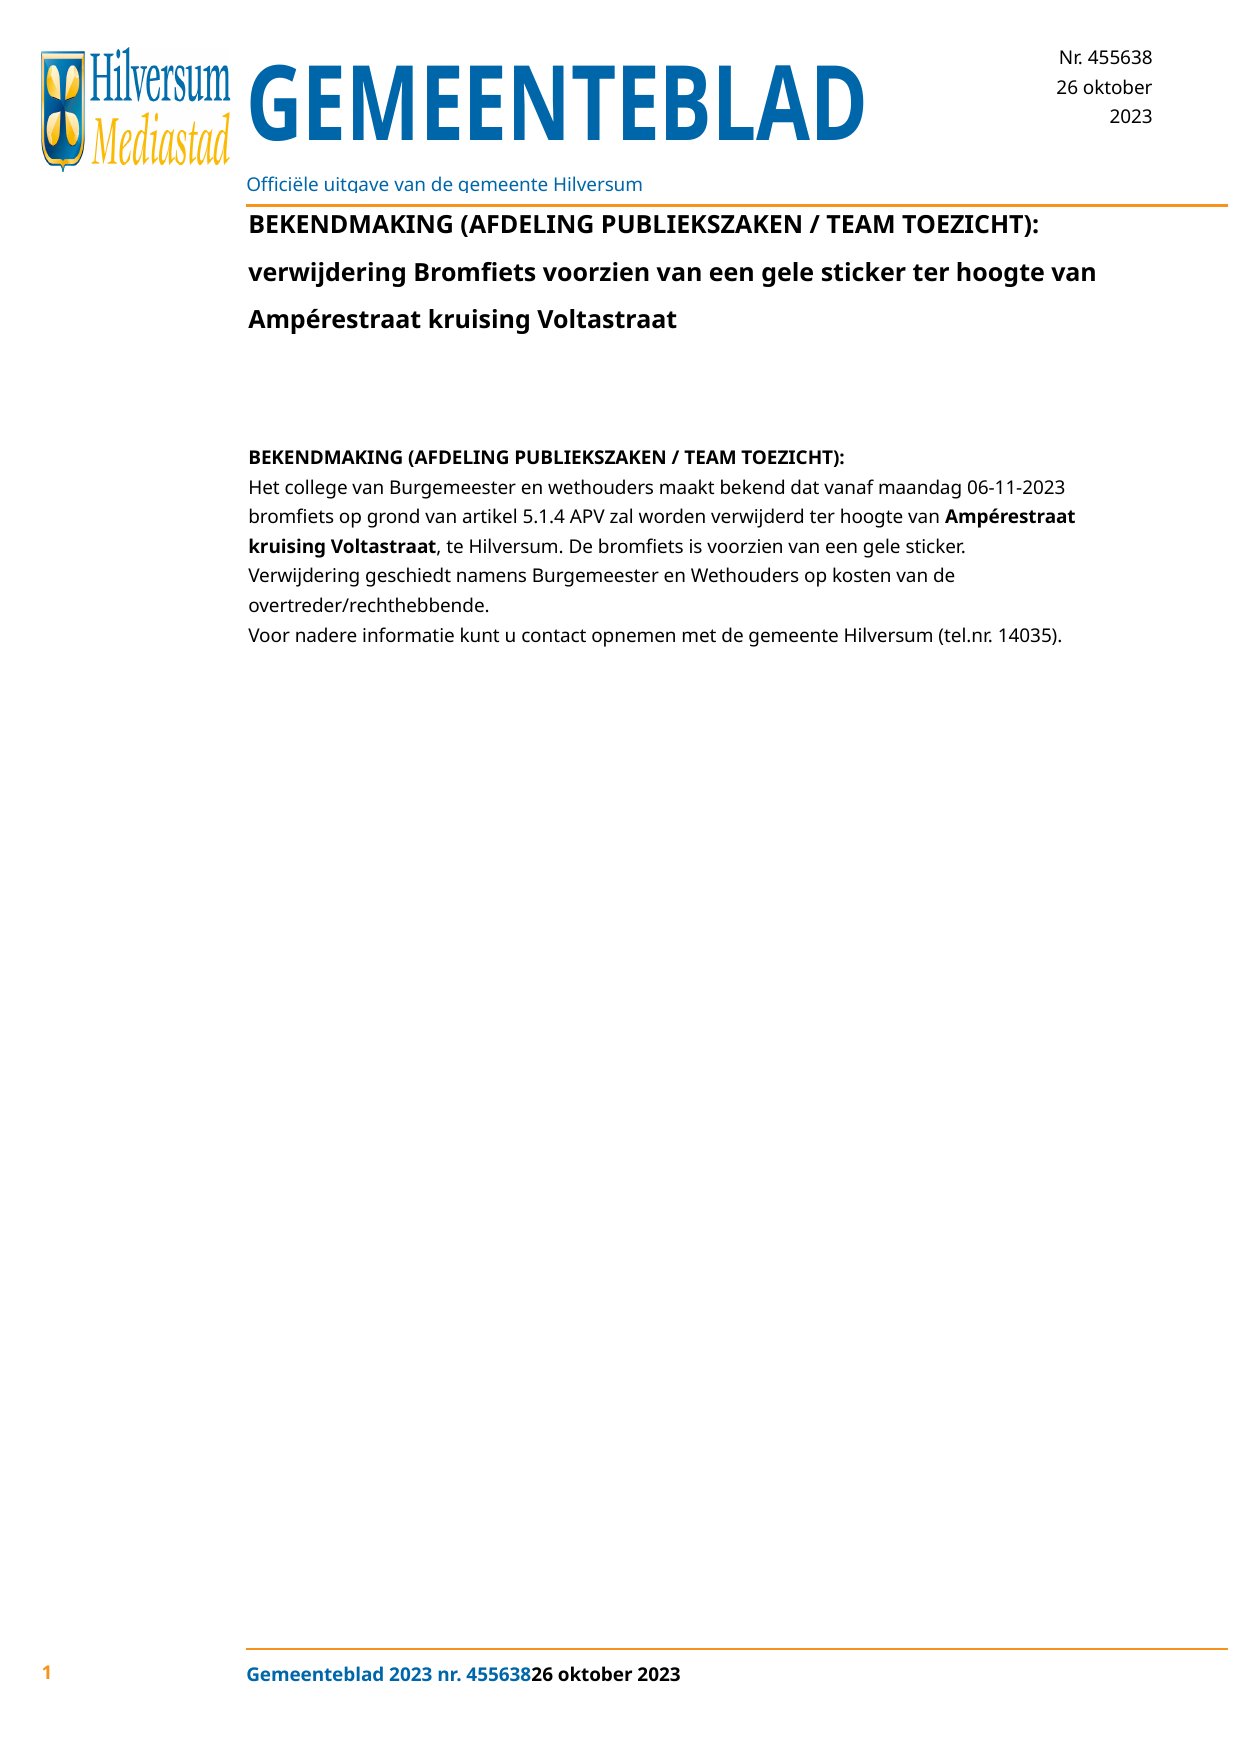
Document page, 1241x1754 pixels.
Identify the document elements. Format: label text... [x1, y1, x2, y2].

text Voor nadere informatie kunt u contact opnemen met de gemeente Hilversum (tel.nr. 14035). [248, 622, 1152, 648]
text BEKENDMAKING (AFDELING PUBLIEKSZAKEN / TEAM TOEZICHT): verwijdering Bromfiets voorzien van een gele sticker ter hoogte van Ampérestraat kruising Voltastraat [248, 207, 1152, 336]
picture [41, 47, 231, 172]
text BEKENDMAKING (AFDELING PUBLIEKSZAKEN / TEAM TOEZICHT): [248, 444, 1152, 470]
text Het college van Burgemeester en wethouders maakt bekend dat vanaf maandag 06-11-2023 bromfiets op grond van artikel 5.1.4 APV zal worden verwijderd ter hoogte van Ampérestraat kruising Voltastraat, te Hilversum. De bromfiets is voorzien van een gele sticker. [248, 474, 1152, 559]
text Verwijdering geschiedt namens Burgemeester en Wethouders op kosten van de overtreder/rechthebbende. [248, 563, 1152, 618]
